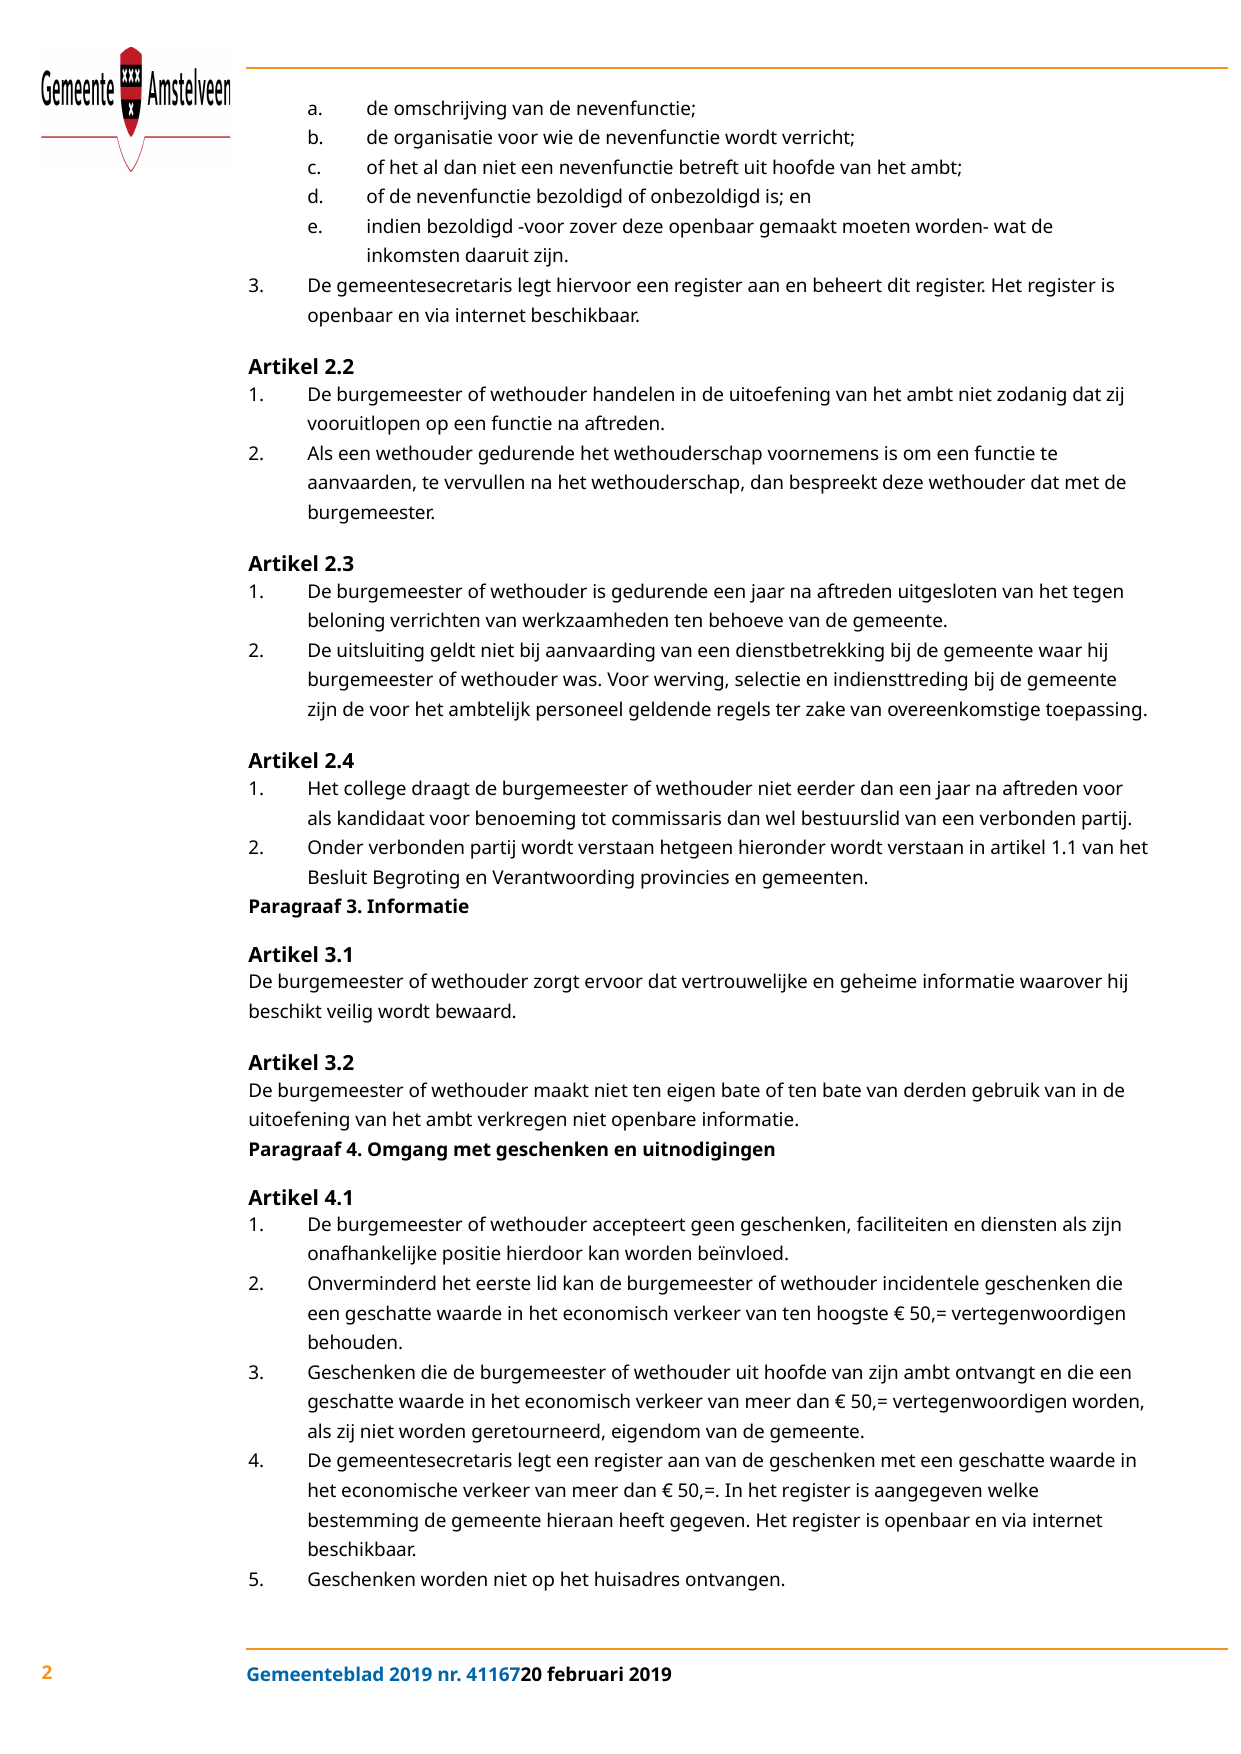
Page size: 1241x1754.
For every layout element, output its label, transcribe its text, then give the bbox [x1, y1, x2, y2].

picture [41, 47, 231, 172]
list Het college draagt de burgemeester of wethouder niet eerder dan een jaar na aftreden voor als kandidaat voor benoeming tot commissaris dan wel bestuurslid van een verbonden partij. [248, 775, 1152, 830]
text Artikel 3.2 [248, 1048, 1152, 1077]
text De burgemeester of wethouder zorgt ervoor dat vertrouwelijke en geheime informatie waarover hij beschikt veilig wordt bewaard. [248, 968, 1152, 1024]
text Artikel 3.1 [248, 940, 1152, 968]
list De gemeentesecretaris legt hiervoor een register aan en beheert dit register. Het register is openbaar en via internet beschikbaar. [248, 272, 1152, 328]
text De burgemeester of wethouder maakt niet ten eigen bate of ten bate van derden gebruik van in de uitoefening van het ambt verkregen niet openbare informatie. [248, 1077, 1152, 1132]
text Paragraaf 3. Informatie [248, 893, 1152, 919]
list de organisatie voor wie de nevenfunctie wordt verricht; [307, 124, 1152, 150]
list De burgemeester of wethouder handelen in de uitoefening van het ambt niet zodanig dat zij vooruitlopen op een functie na aftreden. [248, 381, 1152, 436]
list Als een wethouder gedurende het wethouderschap voornemens is om een functie te aanvaarden, te vervullen na het wethouderschap, dan bespreekt deze wethouder dat met de burgemeester. [248, 440, 1152, 525]
list De burgemeester of wethouder accepteert geen geschenken, faciliteiten en diensten als zijn onafhankelijke positie hierdoor kan worden beïnvloed. [248, 1211, 1152, 1266]
list Geschenken die de burgemeester of wethouder uit hoofde van zijn ambt ontvangt en die een geschatte waarde in het economisch verkeer van meer dan € 50,= vertegenwoordigen worden, als zij niet worden geretourneerd, eigendom van de gemeente. [248, 1359, 1152, 1444]
text Artikel 2.3 [248, 549, 1152, 578]
list indien bezoldigd -voor zover deze openbaar gemaakt moeten worden- wat de inkomsten daaruit zijn. [307, 213, 1152, 268]
list De uitsluiting geldt niet bij aanvaarding van een dienstbetrekking bij de gemeente waar hij burgemeester of wethouder was. Voor werving, selectie en indiensttreding bij de gemeente zijn de voor het ambtelijk personeel geldende regels ter zake van overeenkomstige toepassing. [248, 637, 1152, 722]
list De gemeentesecretaris legt een register aan van de geschenken met een geschatte waarde in het economische verkeer van meer dan € 50,=. In het register is aangegeven welke bestemming de gemeente hieraan heeft gegeven. Het register is openbaar en via internet beschikbaar. [248, 1448, 1152, 1562]
list of de nevenfunctie bezoldigd of onbezoldigd is; en [307, 183, 1152, 209]
list Onverminderd het eerste lid kan de burgemeester of wethouder incidentele geschenken die een geschatte waarde in het economisch verkeer van ten hoogste € 50,= vertegenwoordigen behouden. [248, 1270, 1152, 1355]
list Geschenken worden niet op het huisadres ontvangen. [248, 1566, 1152, 1592]
list De burgemeester of wethouder is gedurende een jaar na aftreden uitgesloten van het tegen beloning verrichten van werkzaamheden ten behoeve van de gemeente. [248, 578, 1152, 633]
text Paragraaf 4. Omgang met geschenken en uitnodigingen [248, 1136, 1152, 1162]
text Artikel 2.2 [248, 352, 1152, 381]
list de omschrijving van de nevenfunctie; [307, 95, 1152, 121]
list Onder verbonden partij wordt verstaan hetgeen hieronder wordt verstaan in artikel 1.1 van het Besluit Begroting en Verantwoording provincies en gemeenten. [248, 834, 1152, 889]
list of het al dan niet een nevenfunctie betreft uit hoofde van het ambt; [307, 154, 1152, 180]
text Artikel 2.4 [248, 747, 1152, 775]
text Artikel 4.1 [248, 1183, 1152, 1211]
